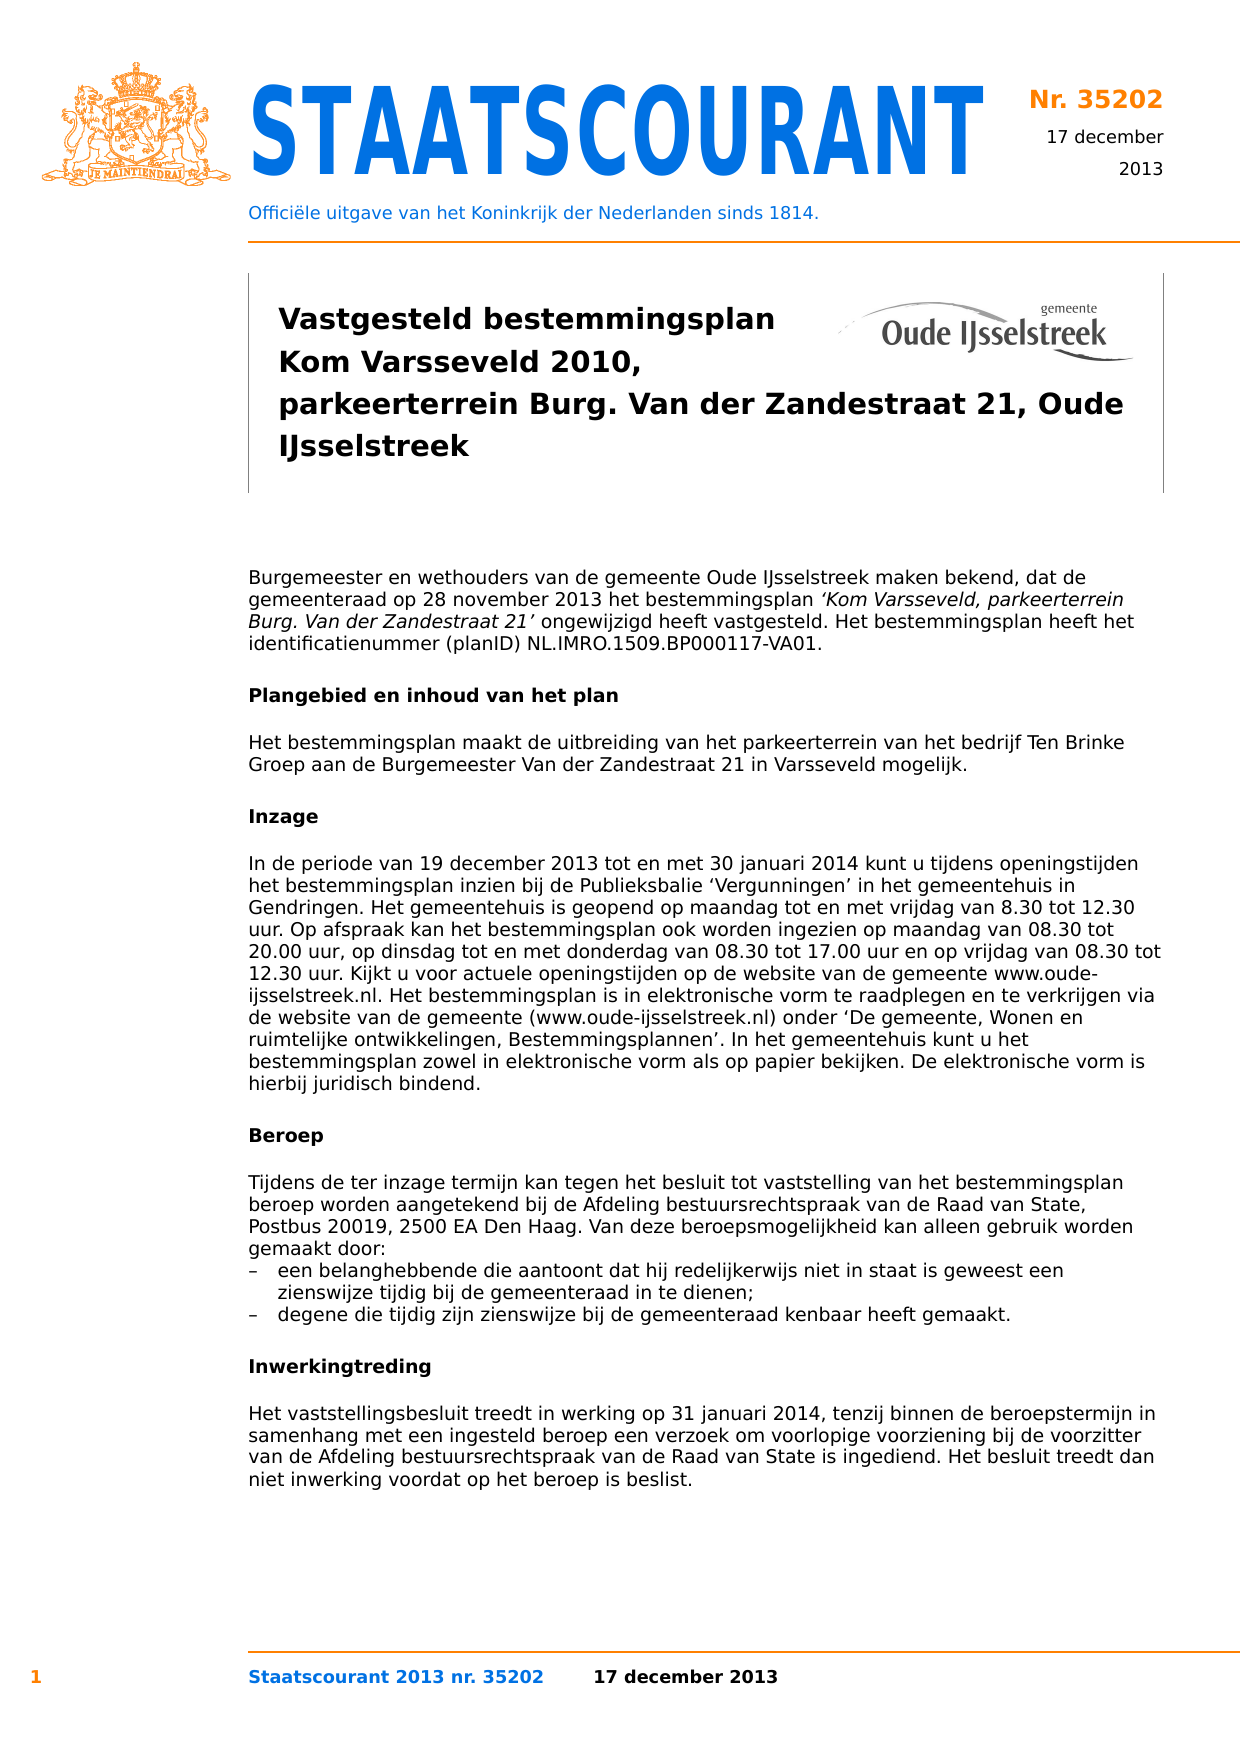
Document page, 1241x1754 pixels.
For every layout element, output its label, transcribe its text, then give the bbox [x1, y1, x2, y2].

picture [41, 62, 231, 186]
table_cell Officiële uitgave van het Koninkrijk der Nederlanden sinds 1814. [248, 203, 1240, 241]
table_header Nr. 35202 [998, 62, 1240, 121]
text Het vaststellingsbesluit treedt in werking op 31 januari 2014, tenzij binnen de beroepstermijn in samenhang met een ingesteld beroep een verzoek om voorlopige voorziening bij de voorzitter van de Afdeling bestuursrechtspraak van de Raad van State is ingediend. Het besluit treedt dan niet inwerking voordat op het beroep is beslist. [248, 1402, 1163, 1490]
table_header STAATSCOURANT [248, 62, 998, 203]
subtitle Plangebied en inhoud van het plan [248, 685, 1163, 707]
subtitle Beroep [248, 1125, 1163, 1147]
subtitle Vastgesteld bestemmingsplan Kom Varsseveld 2010, parkeerterrein Burg. Van der Zandestraat 21, Oude IJsselstreek [249, 273, 1163, 493]
text – degene die tijdig zijn zienswijze bij de gemeenteraad kenbaar heeft gemaakt. [248, 1303, 1163, 1326]
picture [838, 302, 1134, 362]
table_cell 2013 [998, 153, 1240, 203]
subtitle Inzage [248, 806, 1163, 828]
text Burgemeester en wethouders van de gemeente Oude IJsselstreek maken bekend, dat de gemeenteraad op 28 november 2013 het bestemmingsplan ‘Kom Varsseveld, parkeerterrein Burg. Van der Zandestraat 21’ ongewijzigd heeft vastgesteld. Het bestemmingsplan heeft het identificatienummer (planID) NL.IMRO.1509.BP000117-VA01. [248, 567, 1163, 655]
text Tijdens de ter inzage termijn kan tegen het besluit tot vaststelling van het bestemmingsplan beroep worden aangetekend bij de Afdeling bestuursrechtspraak van de Raad van State, Postbus 20019, 2500 EA Den Haag. Van deze beroepsmogelijkheid kan alleen gebruik worden gemaakt door: [248, 1172, 1163, 1259]
text In de periode van 19 december 2013 tot en met 30 januari 2014 kunt u tijdens openingstijden het bestemmingsplan inzien bij de Publieksbalie ‘Vergunningen’ in het gemeentehuis in Gendringen. Het gemeentehuis is geopend op maandag tot en met vrijdag van 8.30 tot 12.30 uur. Op afspraak kan het bestemmingsplan ook worden ingezien op maandag van 08.30 tot 20.00 uur, op dinsdag tot en met donderdag van 08.30 tot 17.00 uur en op vrijdag van 08.30 tot 12.30 uur. Kijkt u voor actuele openingstijden op de website van de gemeente www.oude-ijsselstreek.nl. Het bestemmingsplan is in elektronische vorm te raadplegen en te verkrijgen via de website van de gemeente (www.oude-ijsselstreek.nl) onder ‘De gemeente, Wonen en ruimtelijke ontwikkelingen, Bestemmingsplannen’. In het gemeentehuis kunt u het bestemmingsplan zowel in elektronische vorm als op papier bekijken. De elektronische vorm is hierbij juridisch bindend. [248, 853, 1163, 1095]
subtitle Inwerkingtreding [248, 1356, 1163, 1377]
table_cell 17 december [998, 121, 1240, 153]
text Het bestemmingsplan maakt de uitbreiding van het parkeerterrein van het bedrijf Ten Brinke Groep aan de Burgemeester Van der Zandestraat 21 in Varsseveld mogelijk. [248, 732, 1163, 776]
table_header [25, 62, 248, 241]
text – een belanghebbende die aantoont dat hij redelijkerwijs niet in staat is geweest een zienswijze tijdig bij de gemeenteraad in te dienen; [248, 1259, 1163, 1303]
